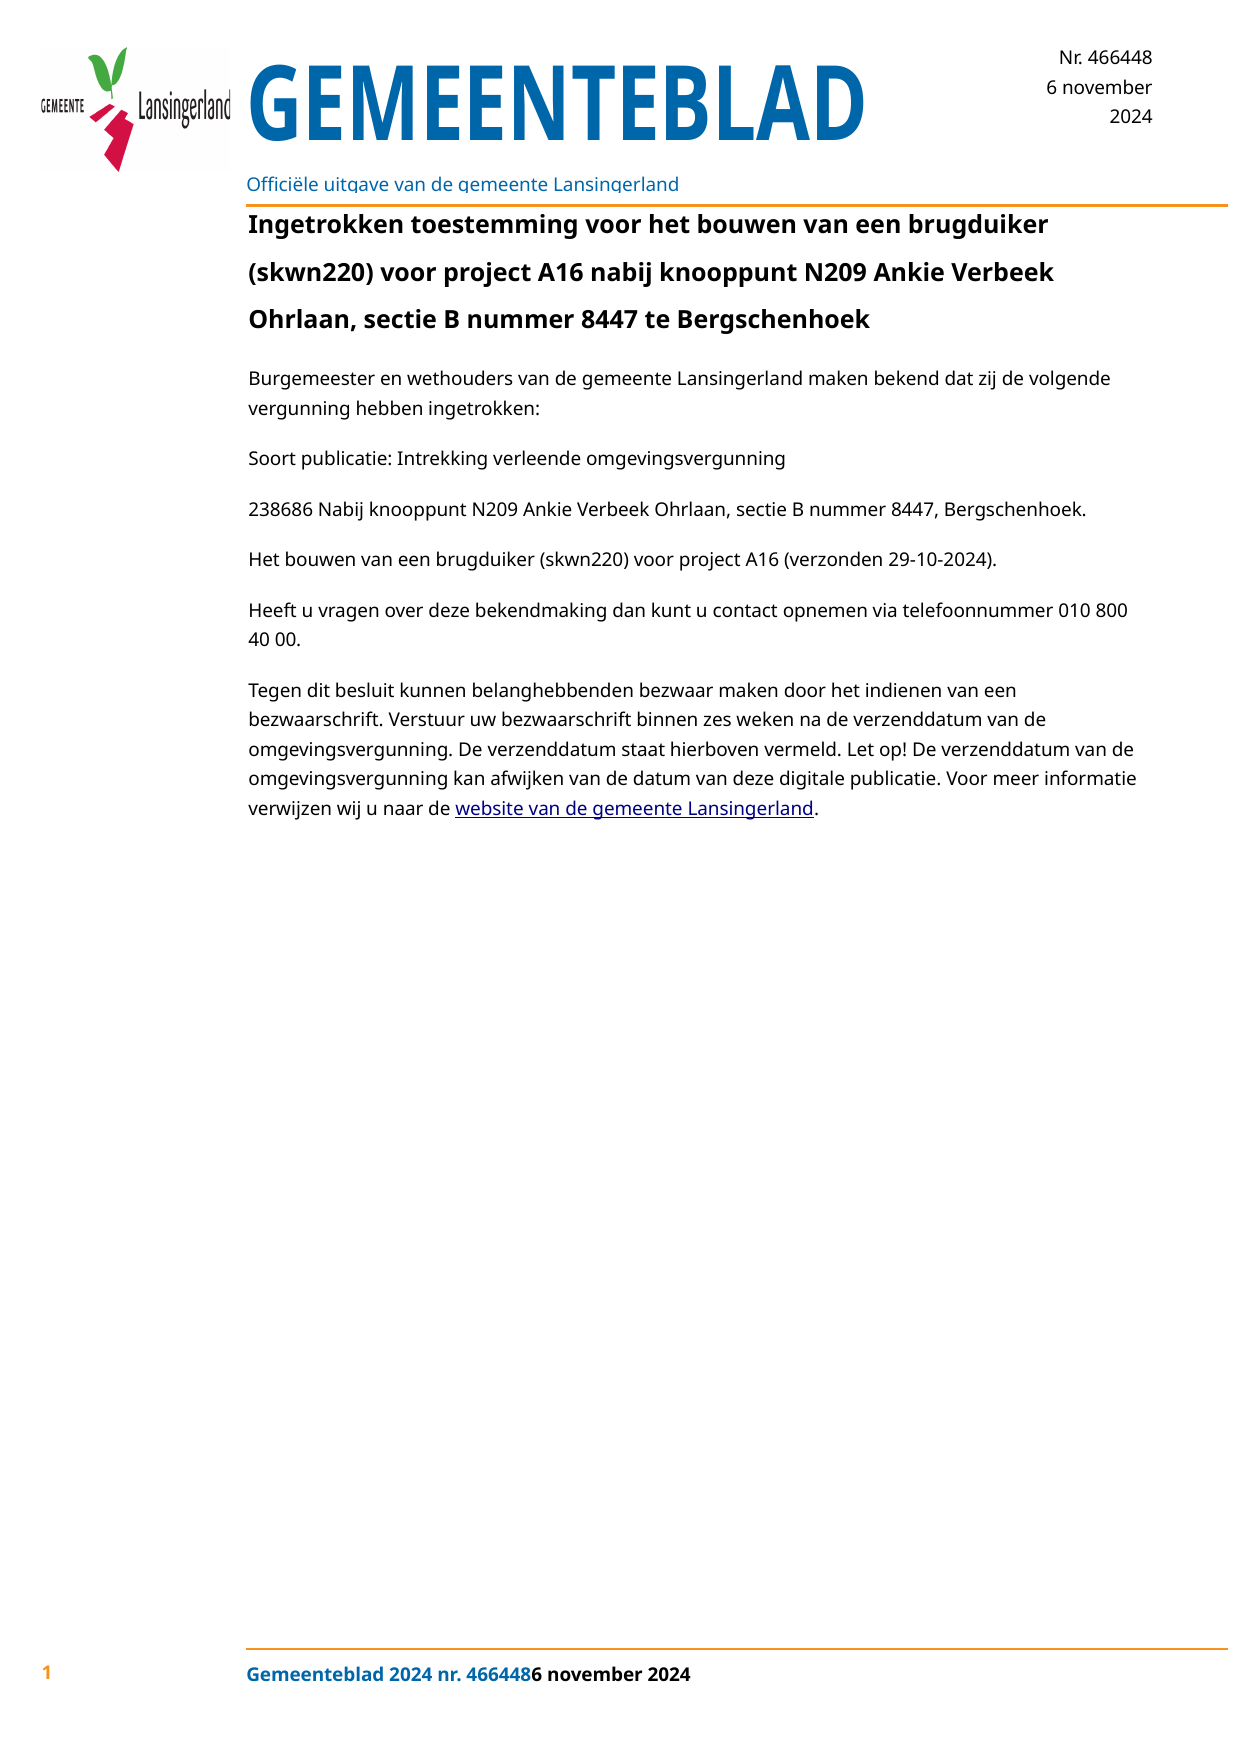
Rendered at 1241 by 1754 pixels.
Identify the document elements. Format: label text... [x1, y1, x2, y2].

text 238686 Nabij knooppunt N209 Ankie Verbeek Ohrlaan, sectie B nummer 8447, Bergschenhoek. [248, 496, 1152, 522]
text Het bouwen van een brugduiker (skwn220) voor project A16 (verzonden 29-10-2024). [248, 546, 1152, 572]
text Heeft u vragen over deze bekendmaking dan kunt u contact opnemen via telefoonnummer 010 800 40 00. [248, 597, 1152, 652]
text Ingetrokken toestemming voor het bouwen van een brugduiker (skwn220) voor project A16 nabij knooppunt N209 Ankie Verbeek Ohrlaan, sectie B nummer 8447 te Bergschenhoek [248, 207, 1152, 336]
text Burgemeester en wethouders van de gemeente Lansingerland maken bekend dat zij de volgende vergunning hebben ingetrokken: [248, 366, 1152, 421]
text Soort publicatie: Intrekking verleende omgevingsvergunning [248, 446, 1152, 471]
text Tegen dit besluit kunnen belanghebbenden bezwaar maken door het indienen van een bezwaarschrift. Verstuur uw bezwaarschrift binnen zes weken na de verzenddatum van de omgevingsvergunning. De verzenddatum staat hierboven vermeld. Let op! De verzenddatum van de omgevingsvergunning kan afwijken van de datum van deze digitale publicatie. Voor meer informatie verwijzen wij u naar de website van de gemeente Lansingerland. [248, 677, 1152, 821]
picture [41, 47, 231, 172]
